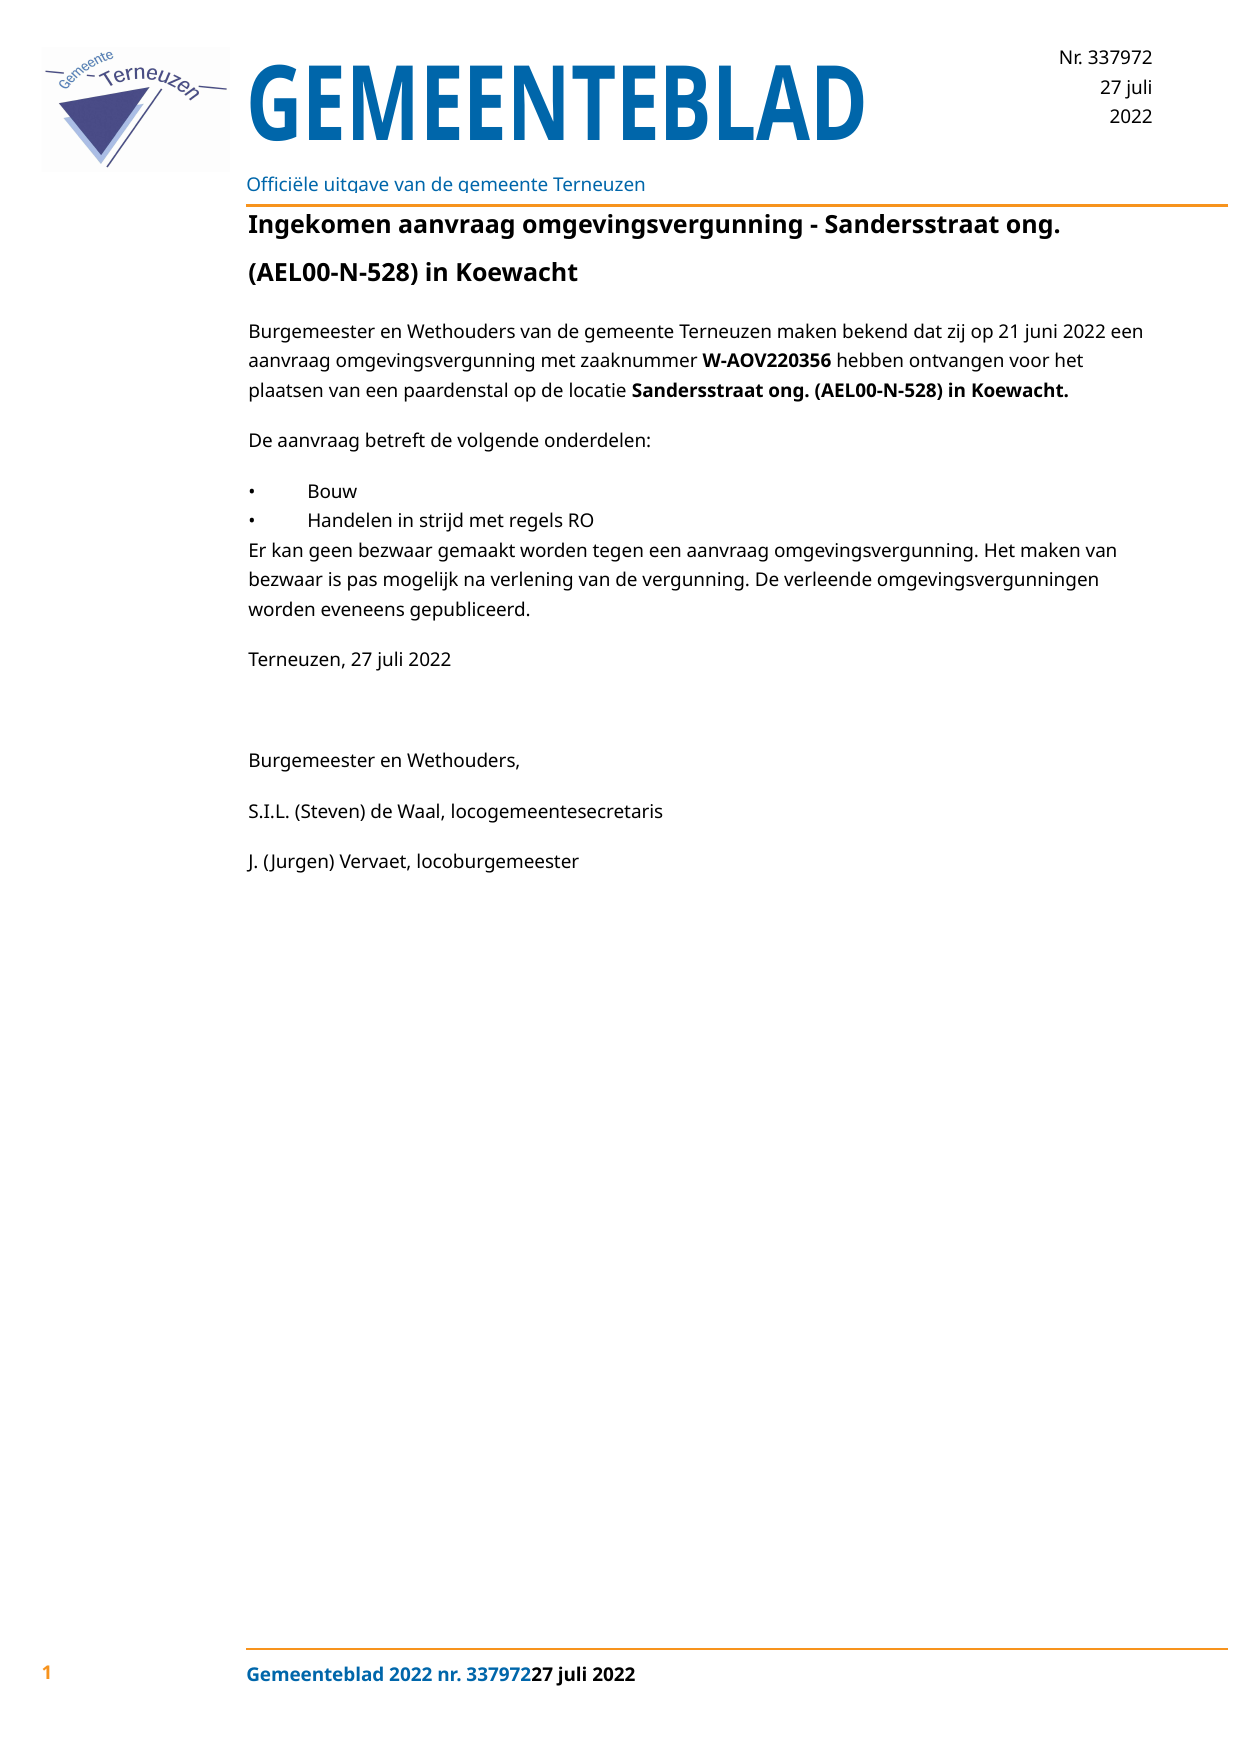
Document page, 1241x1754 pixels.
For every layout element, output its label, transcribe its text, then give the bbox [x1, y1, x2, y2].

list Handelen in strijd met regels RO [248, 507, 1152, 533]
text J. (Jurgen) Vervaet, locoburgemeester [248, 848, 1152, 874]
text Er kan geen bezwaar gemaakt worden tegen een aanvraag omgevingsvergunning. Het maken van bezwaar is pas mogelijk na verlening van de vergunning. De verleende omgevingsvergunningen worden eveneens gepubliceerd. [248, 537, 1152, 622]
text S.I.L. (Steven) de Waal, locogemeentesecretaris [248, 798, 1152, 824]
text De aanvraag betreft de volgende onderdelen: [248, 427, 1152, 453]
list Bouw [248, 478, 1152, 504]
text Burgemeester en Wethouders van de gemeente Terneuzen maken bekend dat zij op 21 juni 2022 een aanvraag omgevingsvergunning met zaaknummer W-AOV220356 hebben ontvangen voor het plaatsen van een paardenstal op de locatie Sandersstraat ong. (AEL00-N-528) in Koewacht. [248, 318, 1152, 403]
text Ingekomen aanvraag omgevingsvergunning - Sandersstraat ong. (AEL00-N-528) in Koewacht [248, 207, 1152, 288]
text Burgemeester en Wethouders, [248, 747, 1152, 773]
picture [41, 47, 231, 172]
text Terneuzen, 27 juli 2022 [248, 647, 1152, 672]
